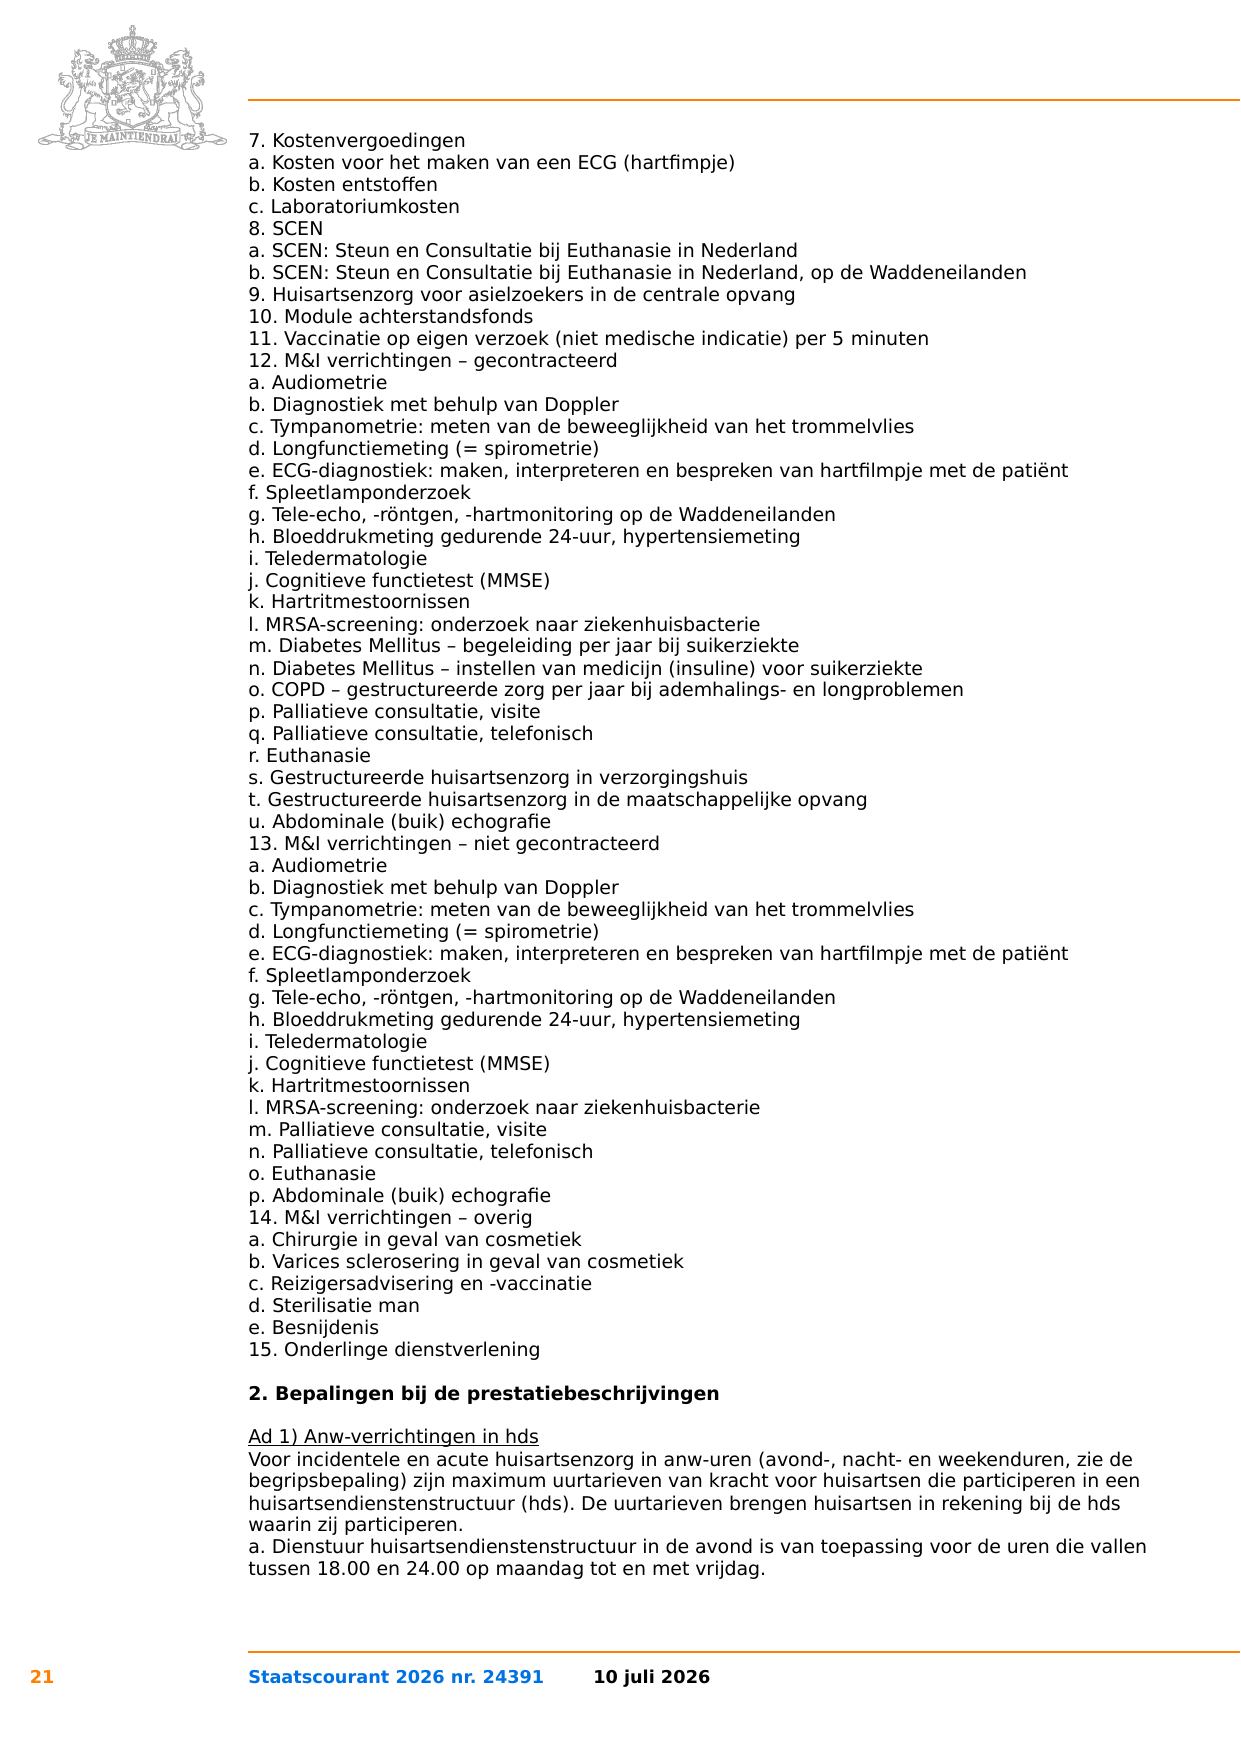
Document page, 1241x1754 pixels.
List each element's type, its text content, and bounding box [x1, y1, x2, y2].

text r. Euthanasie [248, 745, 1163, 767]
text a. Audiometrie [248, 855, 1163, 877]
text b. Kosten entstoffen [248, 174, 1163, 196]
text g. Tele-echo, -röntgen, -hartmonitoring op de Waddeneilanden [248, 503, 1163, 526]
text l. MRSA-screening: onderzoek naar ziekenhuisbacterie [248, 1097, 1163, 1119]
text d. Longfunctiemeting (= spirometrie) [248, 921, 1163, 943]
text 8. SCEN [248, 218, 1163, 240]
text i. Teledermatologie [248, 1031, 1163, 1053]
text c. Laboratoriumkosten [248, 196, 1163, 218]
text 13. M&I verrichtingen – niet gecontracteerd [248, 833, 1163, 855]
text i. Teledermatologie [248, 547, 1163, 569]
text b. Diagnostiek met behulp van Doppler [248, 394, 1163, 416]
text n. Palliatieve consultatie, telefonisch [248, 1141, 1163, 1163]
text m. Palliatieve consultatie, visite [248, 1119, 1163, 1141]
text h. Bloeddrukmeting gedurende 24-uur, hypertensiemeting [248, 526, 1163, 547]
text k. Hartritmestoornissen [248, 1075, 1163, 1097]
text b. Diagnostiek met behulp van Doppler [248, 877, 1163, 899]
text o. Euthanasie [248, 1163, 1163, 1185]
text 12. M&I verrichtingen – gecontracteerd [248, 350, 1163, 372]
text 14. M&I verrichtingen – overig [248, 1207, 1163, 1229]
text d. Longfunctiemeting (= spirometrie) [248, 438, 1163, 459]
text o. COPD – gestructureerde zorg per jaar bij ademhalings- en longproblemen [248, 679, 1163, 701]
text 9. Huisartsenzorg voor asielzoekers in de centrale opvang [248, 284, 1163, 306]
text q. Palliatieve consultatie, telefonisch [248, 723, 1163, 745]
text p. Palliatieve consultatie, visite [248, 701, 1163, 723]
text e. ECG-diagnostiek: maken, interpreteren en bespreken van hartfilmpje met de patiënt [248, 943, 1163, 965]
text t. Gestructureerde huisartsenzorg in de maatschappelijke opvang [248, 789, 1163, 811]
text k. Hartritmestoornissen [248, 591, 1163, 613]
text a. Chirurgie in geval van cosmetiek [248, 1229, 1163, 1251]
text f. Spleetlamponderzoek [248, 482, 1163, 503]
text d. Sterilisatie man [248, 1295, 1163, 1317]
text c. Reizigersadvisering en -vaccinatie [248, 1273, 1163, 1295]
text 10. Module achterstandsfonds [248, 306, 1163, 328]
text a. Kosten voor het maken van een ECG (hartfimpje) [248, 152, 1163, 174]
text c. Tympanometrie: meten van de beweeglijkheid van het trommelvlies [248, 899, 1163, 921]
text n. Diabetes Mellitus – instellen van medicijn (insuline) voor suikerziekte [248, 657, 1163, 679]
text m. Diabetes Mellitus – begeleiding per jaar bij suikerziekte [248, 635, 1163, 657]
subtitle 2. Bepalingen bij de prestatiebeschrijvingen [248, 1383, 1163, 1404]
text a. Audiometrie [248, 372, 1163, 394]
picture [38, 25, 227, 150]
text 15. Onderlinge dienstverlening [248, 1339, 1163, 1361]
text g. Tele-echo, -röntgen, -hartmonitoring op de Waddeneilanden [248, 987, 1163, 1009]
text a. SCEN: Steun en Consultatie bij Euthanasie in Nederland [248, 240, 1163, 262]
text c. Tympanometrie: meten van de beweeglijkheid van het trommelvlies [248, 416, 1163, 438]
text a. Dienstuur huisartsendienstenstructuur in de avond is van toepassing voor de uren die vallen tussen 18.00 en 24.00 op maandag tot en met vrijdag. [248, 1536, 1163, 1580]
text 7. Kostenvergoedingen [248, 130, 1163, 152]
text s. Gestructureerde huisartsenzorg in verzorgingshuis [248, 767, 1163, 789]
text Voor incidentele en acute huisartsenzorg in anw-uren (avond-, nacht- en weekenduren, zie de begripsbepaling) zijn maximum uurtarieven van kracht voor huisartsen die participeren in een huisartsendienstenstructuur (hds). De uurtarieven brengen huisartsen in rekening bij de hds waarin zij participeren. [248, 1448, 1163, 1536]
text f. Spleetlamponderzoek [248, 965, 1163, 987]
text j. Cognitieve functietest (MMSE) [248, 569, 1163, 591]
text b. SCEN: Steun en Consultatie bij Euthanasie in Nederland, op de Waddeneilanden [248, 262, 1163, 284]
text u. Abdominale (buik) echografie [248, 811, 1163, 833]
text 11. Vaccinatie op eigen verzoek (niet medische indicatie) per 5 minuten [248, 328, 1163, 350]
subtitle Ad 1) Anw-verrichtingen in hds [248, 1426, 1163, 1448]
text l. MRSA-screening: onderzoek naar ziekenhuisbacterie [248, 613, 1163, 635]
text e. ECG-diagnostiek: maken, interpreteren en bespreken van hartfilmpje met de patiënt [248, 459, 1163, 482]
text b. Varices sclerosering in geval van cosmetiek [248, 1251, 1163, 1273]
text e. Besnijdenis [248, 1317, 1163, 1339]
text p. Abdominale (buik) echografie [248, 1185, 1163, 1207]
text h. Bloeddrukmeting gedurende 24-uur, hypertensiemeting [248, 1009, 1163, 1031]
text j. Cognitieve functietest (MMSE) [248, 1053, 1163, 1075]
